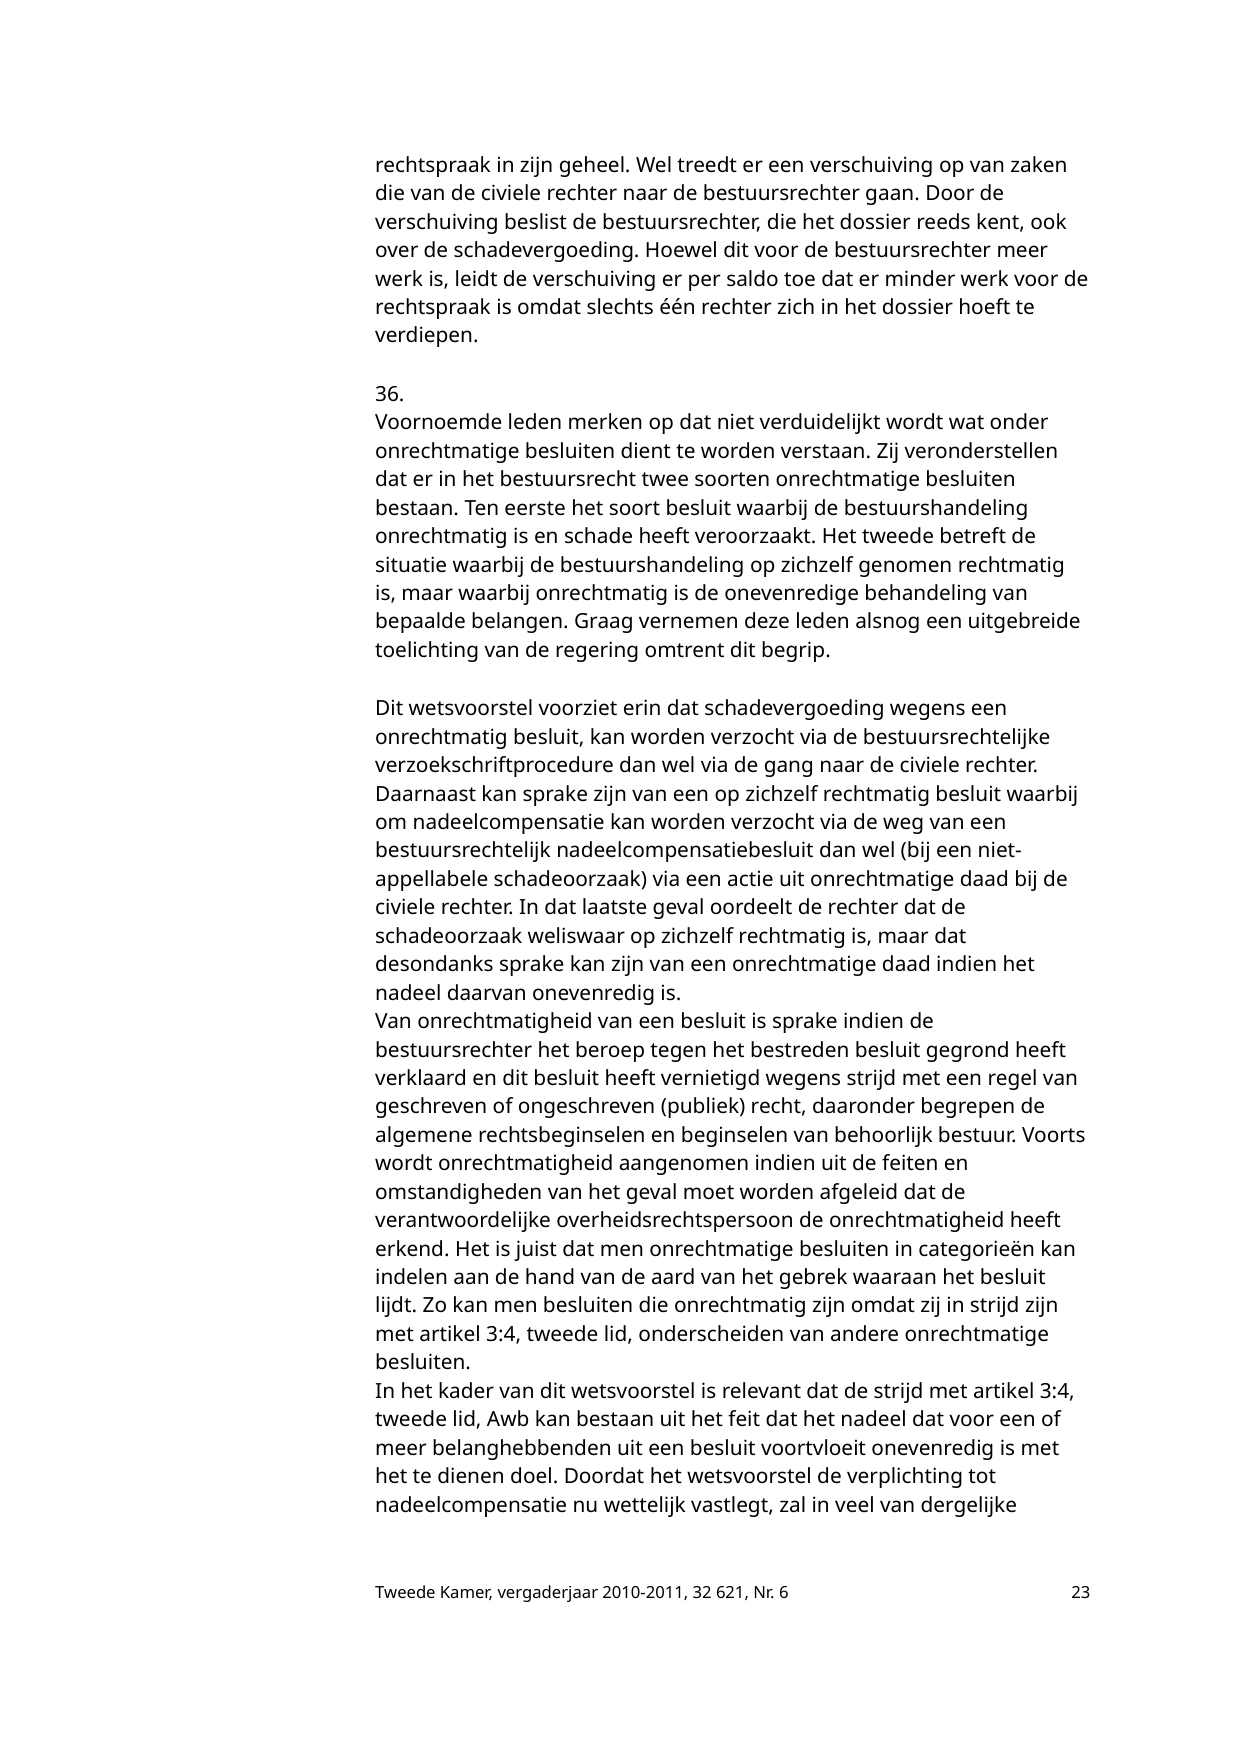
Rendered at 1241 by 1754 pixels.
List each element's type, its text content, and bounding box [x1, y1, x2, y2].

text rechtspraak in zijn geheel. Wel treedt er een verschuiving op van zaken die van de civiele rechter naar de bestuursrechter gaan. Door de verschuiving beslist de bestuursrechter, die het dossier reeds kent, ook over de schadevergoeding. Hoewel dit voor de bestuursrechter meer werk is, leidt de verschuiving er per saldo toe dat er minder werk voor de rechtspraak is omdat slechts één rechter zich in het dossier hoeft te verdiepen. [375, 150, 1090, 349]
text Van onrechtmatigheid van een besluit is sprake indien de bestuursrechter het beroep tegen het bestreden besluit gegrond heeft verklaard en dit besluit heeft vernietigd wegens strijd met een regel van geschreven of ongeschreven (publiek) recht, daaronder begrepen de algemene rechtsbeginselen en beginselen van behoorlijk bestuur. Voorts wordt onrechtmatigheid aangenomen indien uit de feiten en omstandigheden van het geval moet worden afgeleid dat de verantwoordelijke overheidsrechtspersoon de onrechtmatigheid heeft erkend. Het is juist dat men onrechtmatige besluiten in categorieën kan indelen aan de hand van de aard van het gebrek waaraan het besluit lijdt. Zo kan men besluiten die onrechtmatig zijn omdat zij in strijd zijn met artikel 3:4, tweede lid, onderscheiden van andere onrechtmatige besluiten. [375, 1006, 1090, 1376]
text Voornoemde leden merken op dat niet verduidelijkt wordt wat onder onrechtmatige besluiten dient te worden verstaan. Zij veronderstellen dat er in het bestuursrecht twee soorten onrechtmatige besluiten bestaan. Ten eerste het soort besluit waarbij de bestuurshandeling onrechtmatig is en schade heeft veroorzaakt. Het tweede betreft de situatie waarbij de bestuurshandeling op zichzelf genomen rechtmatig is, maar waarbij onrechtmatig is de onevenredige behandeling van bepaalde belangen. Graag vernemen deze leden alsnog een uitgebreide toelichting van de regering omtrent dit begrip. [375, 407, 1090, 663]
text Dit wetsvoorstel voorziet erin dat schadevergoeding wegens een onrechtmatig besluit, kan worden verzocht via de bestuursrechtelijke verzoekschriftprocedure dan wel via de gang naar de civiele rechter. Daarnaast kan sprake zijn van een op zichzelf rechtmatig besluit waarbij om nadeelcompensatie kan worden verzocht via de weg van een bestuursrechtelijk nadeelcompensatiebesluit dan wel (bij een niet-appellabele schadeoorzaak) via een actie uit onrechtmatige daad bij de civiele rechter. In dat laatste geval oordeelt de rechter dat de schadeoorzaak weliswaar op zichzelf rechtmatig is, maar dat desondanks sprake kan zijn van een onrechtmatige daad indien het nadeel daarvan onevenredig is. [375, 693, 1090, 1006]
text 36. [375, 379, 1090, 407]
text In het kader van dit wetsvoorstel is relevant dat de strijd met artikel 3:4, tweede lid, Awb kan bestaan uit het feit dat het nadeel dat voor een of meer belanghebbenden uit een besluit voortvloeit onevenredig is met het te dienen doel. Doordat het wetsvoorstel de verplichting tot nadeelcompensatie nu wettelijk vastlegt, zal in veel van dergelijke [375, 1376, 1090, 1518]
